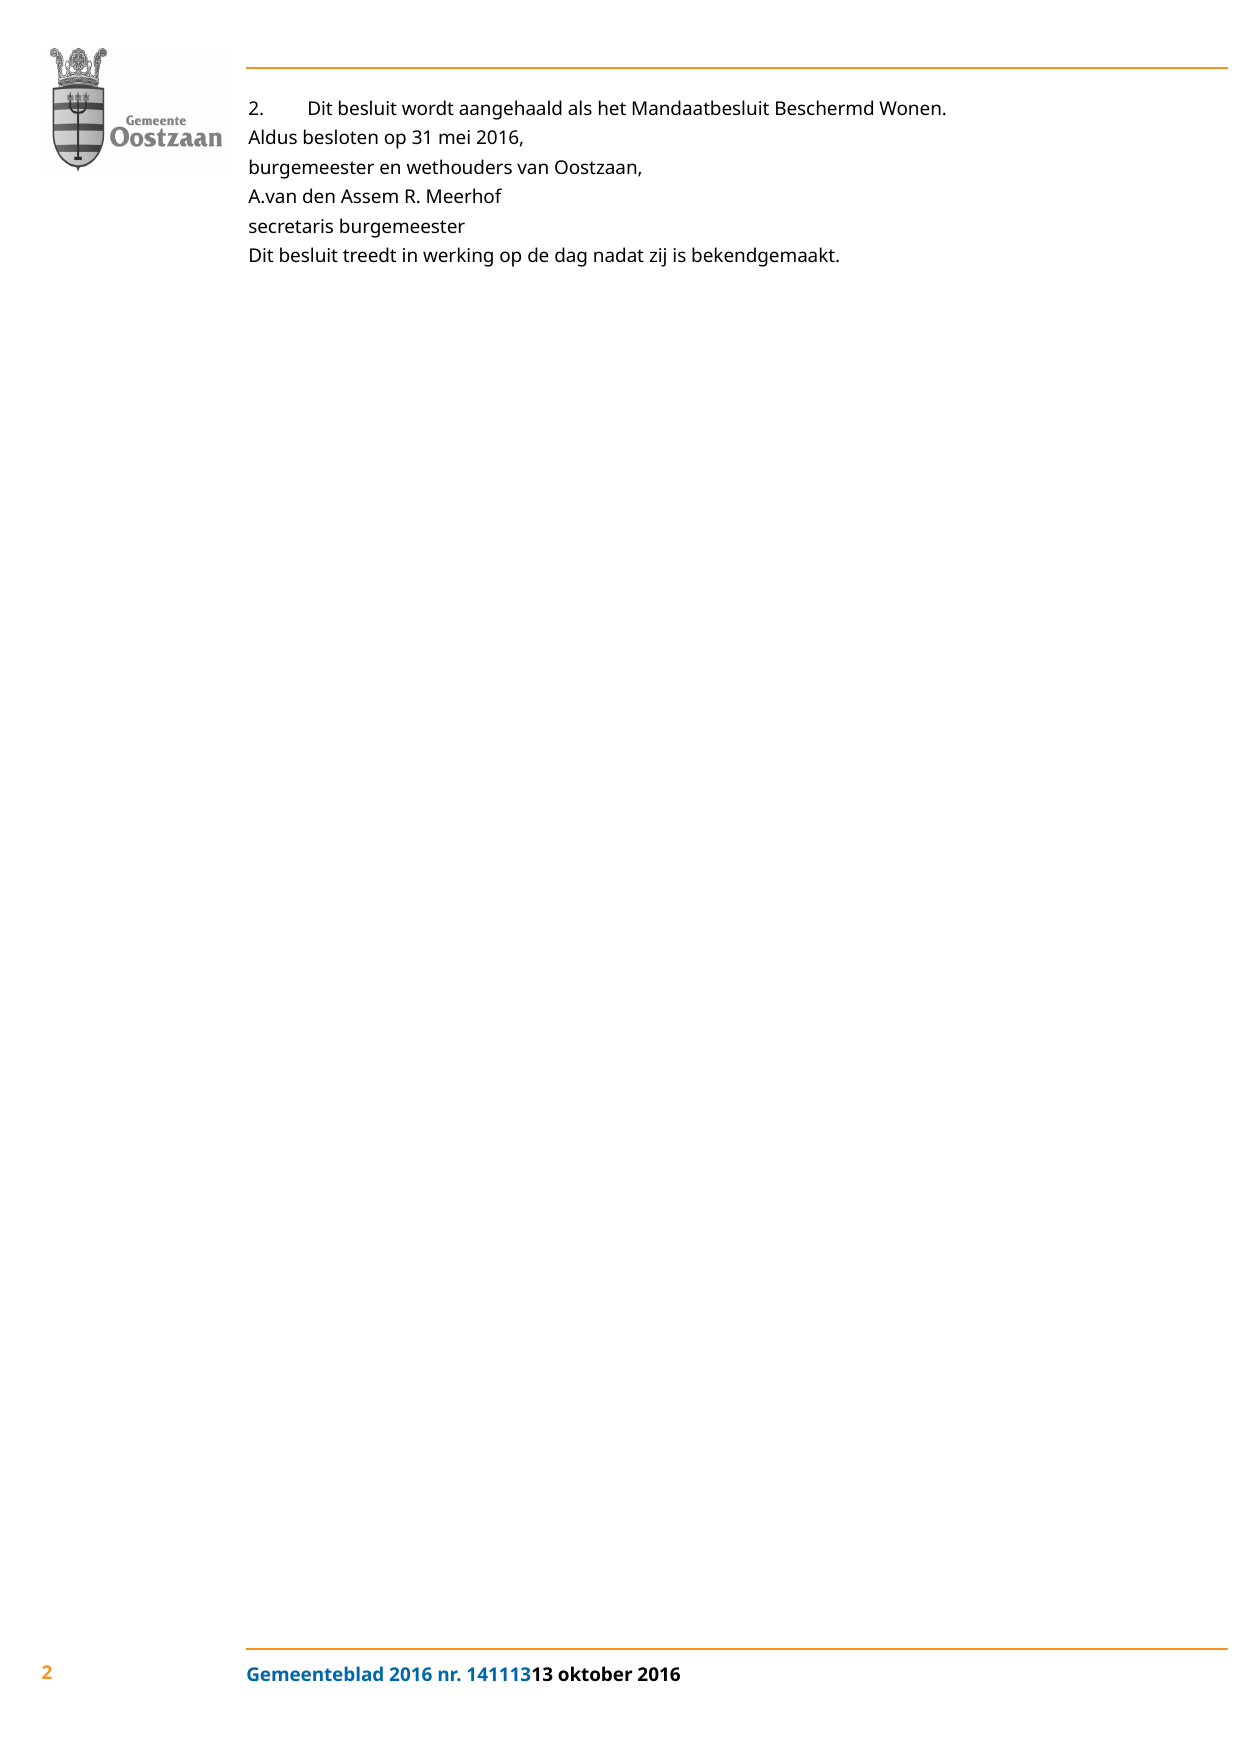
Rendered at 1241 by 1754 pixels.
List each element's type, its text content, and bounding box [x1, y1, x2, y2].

text Dit besluit treedt in werking op de dag nadat zij is bekendgemaakt. [248, 243, 1152, 268]
text A.van den Assem R. Meerhof [248, 183, 1152, 209]
text Aldus besloten op 31 mei 2016, [248, 124, 1152, 150]
text secretaris burgemeester [248, 213, 1152, 239]
picture [41, 47, 231, 172]
list Dit besluit wordt aangehaald als het Mandaatbesluit Beschermd Wonen. [248, 95, 1152, 121]
text burgemeester en wethouders van Oostzaan, [248, 154, 1152, 180]
